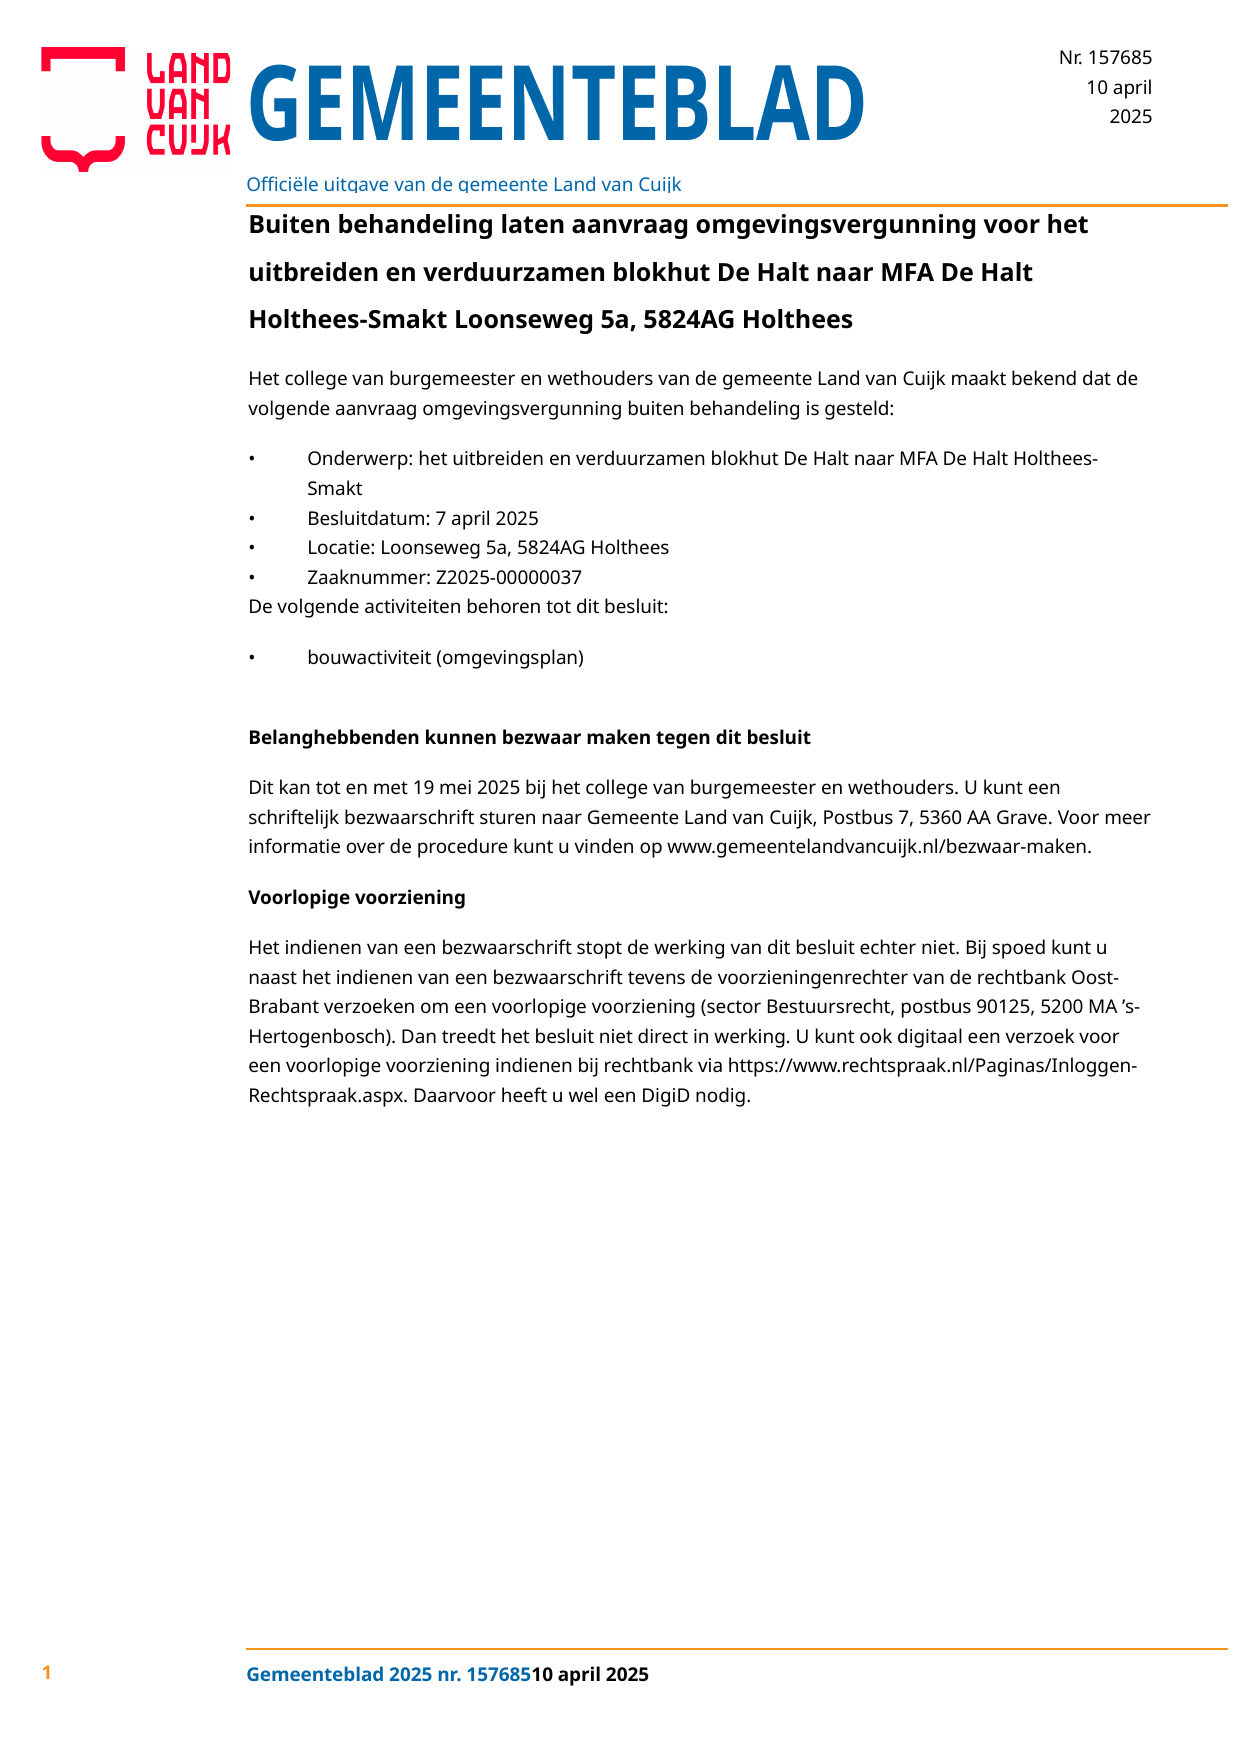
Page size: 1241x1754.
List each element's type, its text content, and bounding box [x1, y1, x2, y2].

text Buiten behandeling laten aanvraag omgevingsvergunning voor het uitbreiden en verduurzamen blokhut De Halt naar MFA De Halt Holthees-Smakt Loonseweg 5a, 5824AG Holthees [248, 207, 1152, 336]
list Onderwerp: het uitbreiden en verduurzamen blokhut De Halt naar MFA De Halt Holthees-Smakt [248, 446, 1152, 501]
list bouwactiviteit (omgevingsplan) [248, 644, 1152, 669]
text Het indienen van een bezwaarschrift stopt de werking van dit besluit echter niet. Bij spoed kunt u naast het indienen van een bezwaarschrift tevens de voorzieningenrechter van de rechtbank Oost-Brabant verzoeken om een voorlopige voorziening (sector Bestuursrecht, postbus 90125, 5200 MA ’s-Hertogenbosch). Dan treedt het besluit niet direct in werking. U kunt ook digitaal een verzoek voor een voorlopige voorziening indienen bij rechtbank via https://www.rechtspraak.nl/Paginas/Inloggen-Rechtspraak.aspx. Daarvoor heeft u wel een DigiD nodig. [248, 934, 1152, 1108]
text Belanghebbenden kunnen bezwaar maken tegen dit besluit [248, 724, 1152, 749]
text Het college van burgemeester en wethouders van de gemeente Land van Cuijk maakt bekend dat de volgende aanvraag omgevingsvergunning buiten behandeling is gesteld: [248, 366, 1152, 421]
list Besluitdatum: 7 april 2025 [248, 505, 1152, 530]
picture [41, 47, 231, 172]
text De volgende activiteiten behoren tot dit besluit: [248, 593, 1152, 619]
text Voorlopige voorziening [248, 884, 1152, 909]
list Locatie: Loonseweg 5a, 5824AG Holthees [248, 534, 1152, 560]
list Zaaknummer: Z2025-00000037 [248, 564, 1152, 589]
text Dit kan tot en met 19 mei 2025 bij het college van burgemeester en wethouders. U kunt een schriftelijk bezwaarschrift sturen naar Gemeente Land van Cuijk, Postbus 7, 5360 AA Grave. Voor meer informatie over de procedure kunt u vinden op www.gemeentelandvancuijk.nl/bezwaar-maken. [248, 774, 1152, 859]
